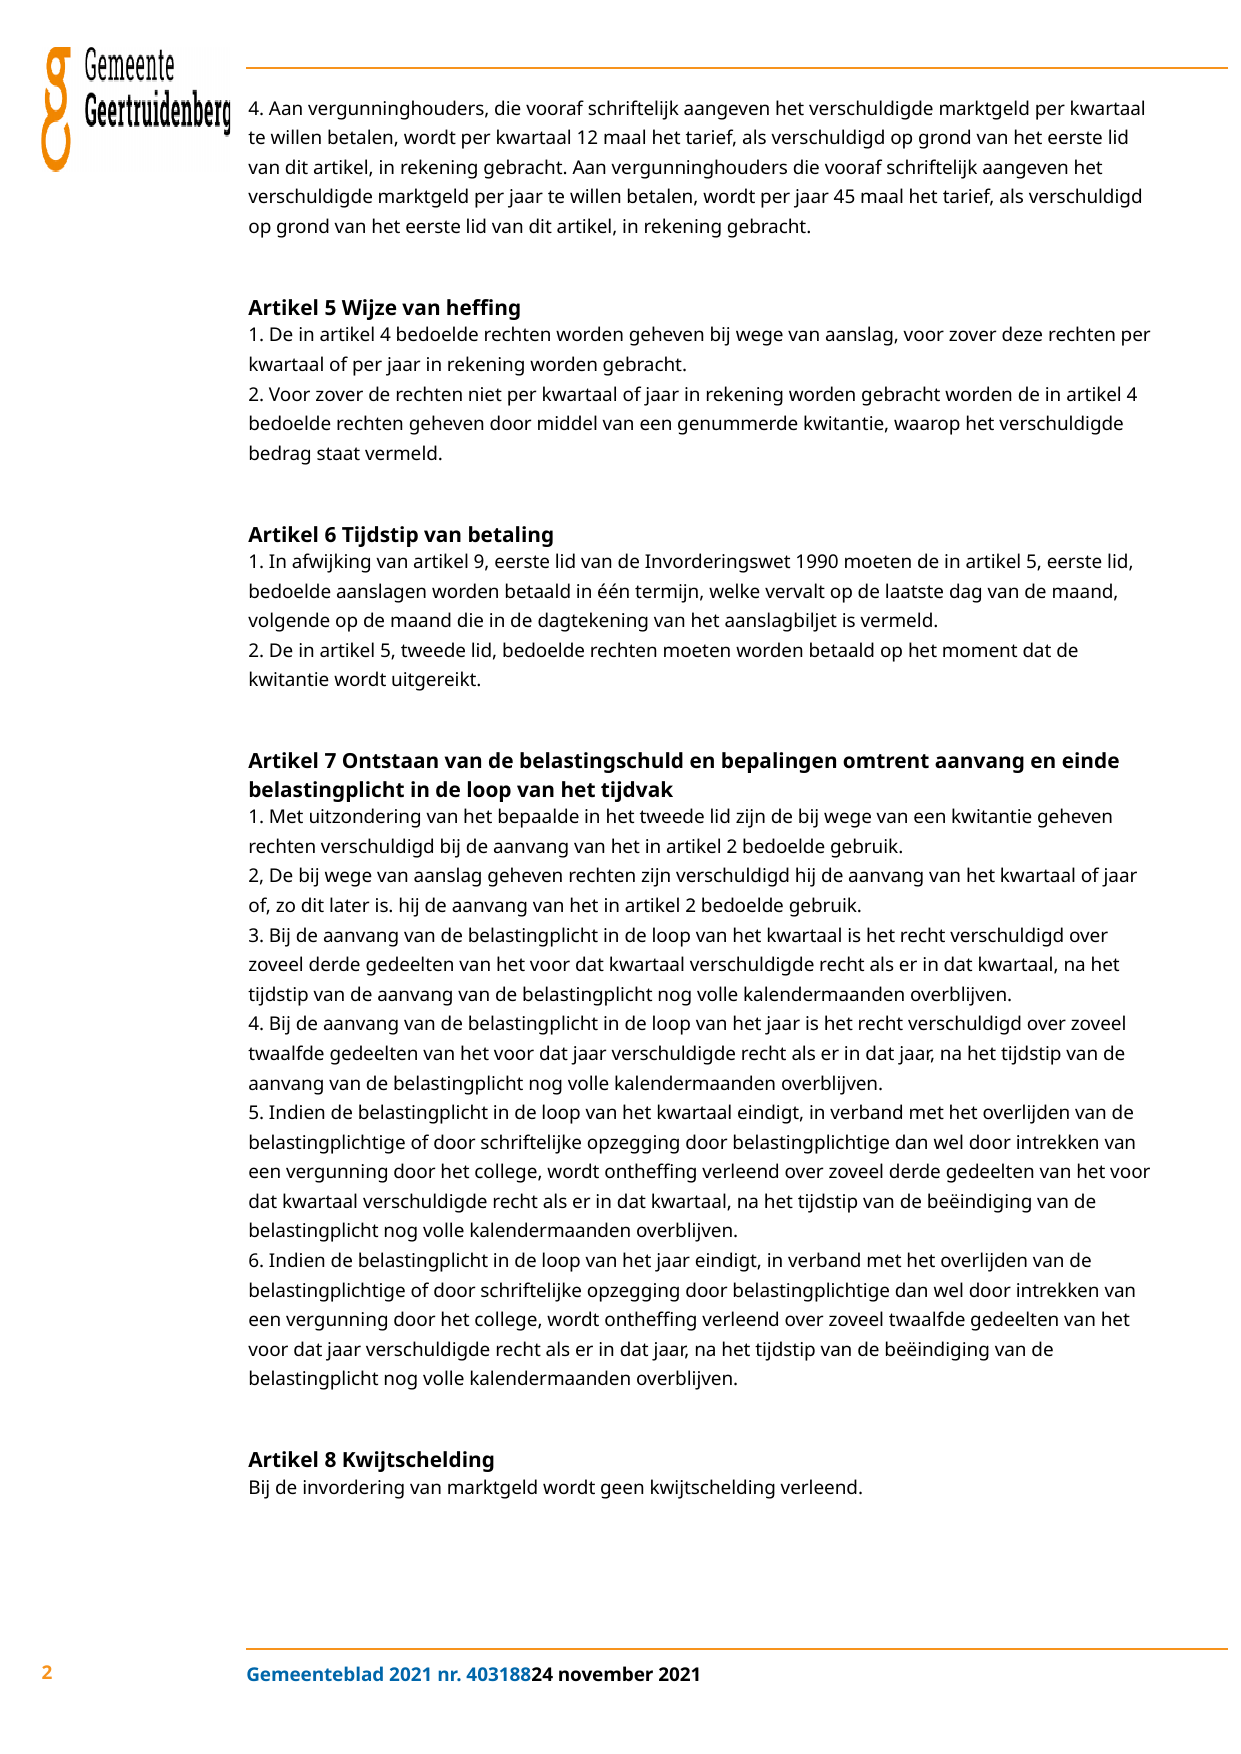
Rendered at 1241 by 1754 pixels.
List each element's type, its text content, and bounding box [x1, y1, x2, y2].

text 2, De bij wege van aanslag geheven rechten zijn verschuldigd hij de aanvang van het kwartaal of jaar of, zo dit later is. hij de aanvang van het in artikel 2 bedoelde gebruik. [248, 863, 1152, 918]
text Artikel 8 Kwijtschelding [248, 1446, 1152, 1474]
text 6. Indien de belastingplicht in de loop van het jaar eindigt, in verband met het overlijden van de belastingplichtige of door schriftelijke opzegging door belastingplichtige dan wel door intrekken van een vergunning door het college, wordt ontheffing verleend over zoveel twaalfde gedeelten van het voor dat jaar verschuldigde recht als er in dat jaar, na het tijdstip van de beëindiging van de belastingplicht nog volle kalendermaanden overblijven. [248, 1247, 1152, 1391]
text 2. De in artikel 5, tweede lid, bedoelde rechten moeten worden betaald op het moment dat de kwitantie wordt uitgereikt. [248, 637, 1152, 692]
text 1. In afwijking van artikel 9, eerste lid van de Invorderingswet 1990 moeten de in artikel 5, eerste lid, bedoelde aanslagen worden betaald in één termijn, welke vervalt op de laatste dag van de maand, volgende op de maand die in de dagtekening van het aanslagbiljet is vermeld. [248, 548, 1152, 633]
text 2. Voor zover de rechten niet per kwartaal of jaar in rekening worden gebracht worden de in artikel 4 bedoelde rechten geheven door middel van een genummerde kwitantie, waarop het verschuldigde bedrag staat vermeld. [248, 381, 1152, 466]
text 1. Met uitzondering van het bepaalde in het tweede lid zijn de bij wege van een kwitantie geheven rechten verschuldigd bij de aanvang van het in artikel 2 bedoelde gebruik. [248, 803, 1152, 859]
text 4. Aan vergunninghouders, die vooraf schriftelijk aangeven het verschuldigde marktgeld per kwartaal te willen betalen, wordt per kwartaal 12 maal het tarief, als verschuldigd op grond van het eerste lid van dit artikel, in rekening gebracht. Aan vergunninghouders die vooraf schriftelijk aangeven het verschuldigde marktgeld per jaar te willen betalen, wordt per jaar 45 maal het tarief, als verschuldigd op grond van het eerste lid van dit artikel, in rekening gebracht. [248, 95, 1152, 239]
text 5. Indien de belastingplicht in de loop van het kwartaal eindigt, in verband met het overlijden van de belastingplichtige of door schriftelijke opzegging door belastingplichtige dan wel door intrekken van een vergunning door het college, wordt ontheffing verleend over zoveel derde gedeelten van het voor dat kwartaal verschuldigde recht als er in dat kwartaal, na het tijdstip van de beëindiging van de belastingplicht nog volle kalendermaanden overblijven. [248, 1099, 1152, 1243]
text 1. De in artikel 4 bedoelde rechten worden geheven bij wege van aanslag, voor zover deze rechten per kwartaal of per jaar in rekening worden gebracht. [248, 322, 1152, 377]
text Artikel 5 Wijze van heffing [248, 293, 1152, 322]
text Bij de invordering van marktgeld wordt geen kwijtschelding verleend. [248, 1474, 1152, 1500]
text 4. Bij de aanvang van de belastingplicht in de loop van het jaar is het recht verschuldigd over zoveel twaalfde gedeelten van het voor dat jaar verschuldigde recht als er in dat jaar, na het tijdstip van de aanvang van de belastingplicht nog volle kalendermaanden overblijven. [248, 1011, 1152, 1096]
picture [41, 47, 231, 172]
text 3. Bij de aanvang van de belastingplicht in de loop van het kwartaal is het recht verschuldigd over zoveel derde gedeelten van het voor dat kwartaal verschuldigde recht als er in dat kwartaal, na het tijdstip van de aanvang van de belastingplicht nog volle kalendermaanden overblijven. [248, 922, 1152, 1007]
text Artikel 6 Tijdstip van betaling [248, 520, 1152, 548]
text Artikel 7 Ontstaan van de belastingschuld en bepalingen omtrent aanvang en einde belastingplicht in de loop van het tijdvak [248, 747, 1152, 803]
